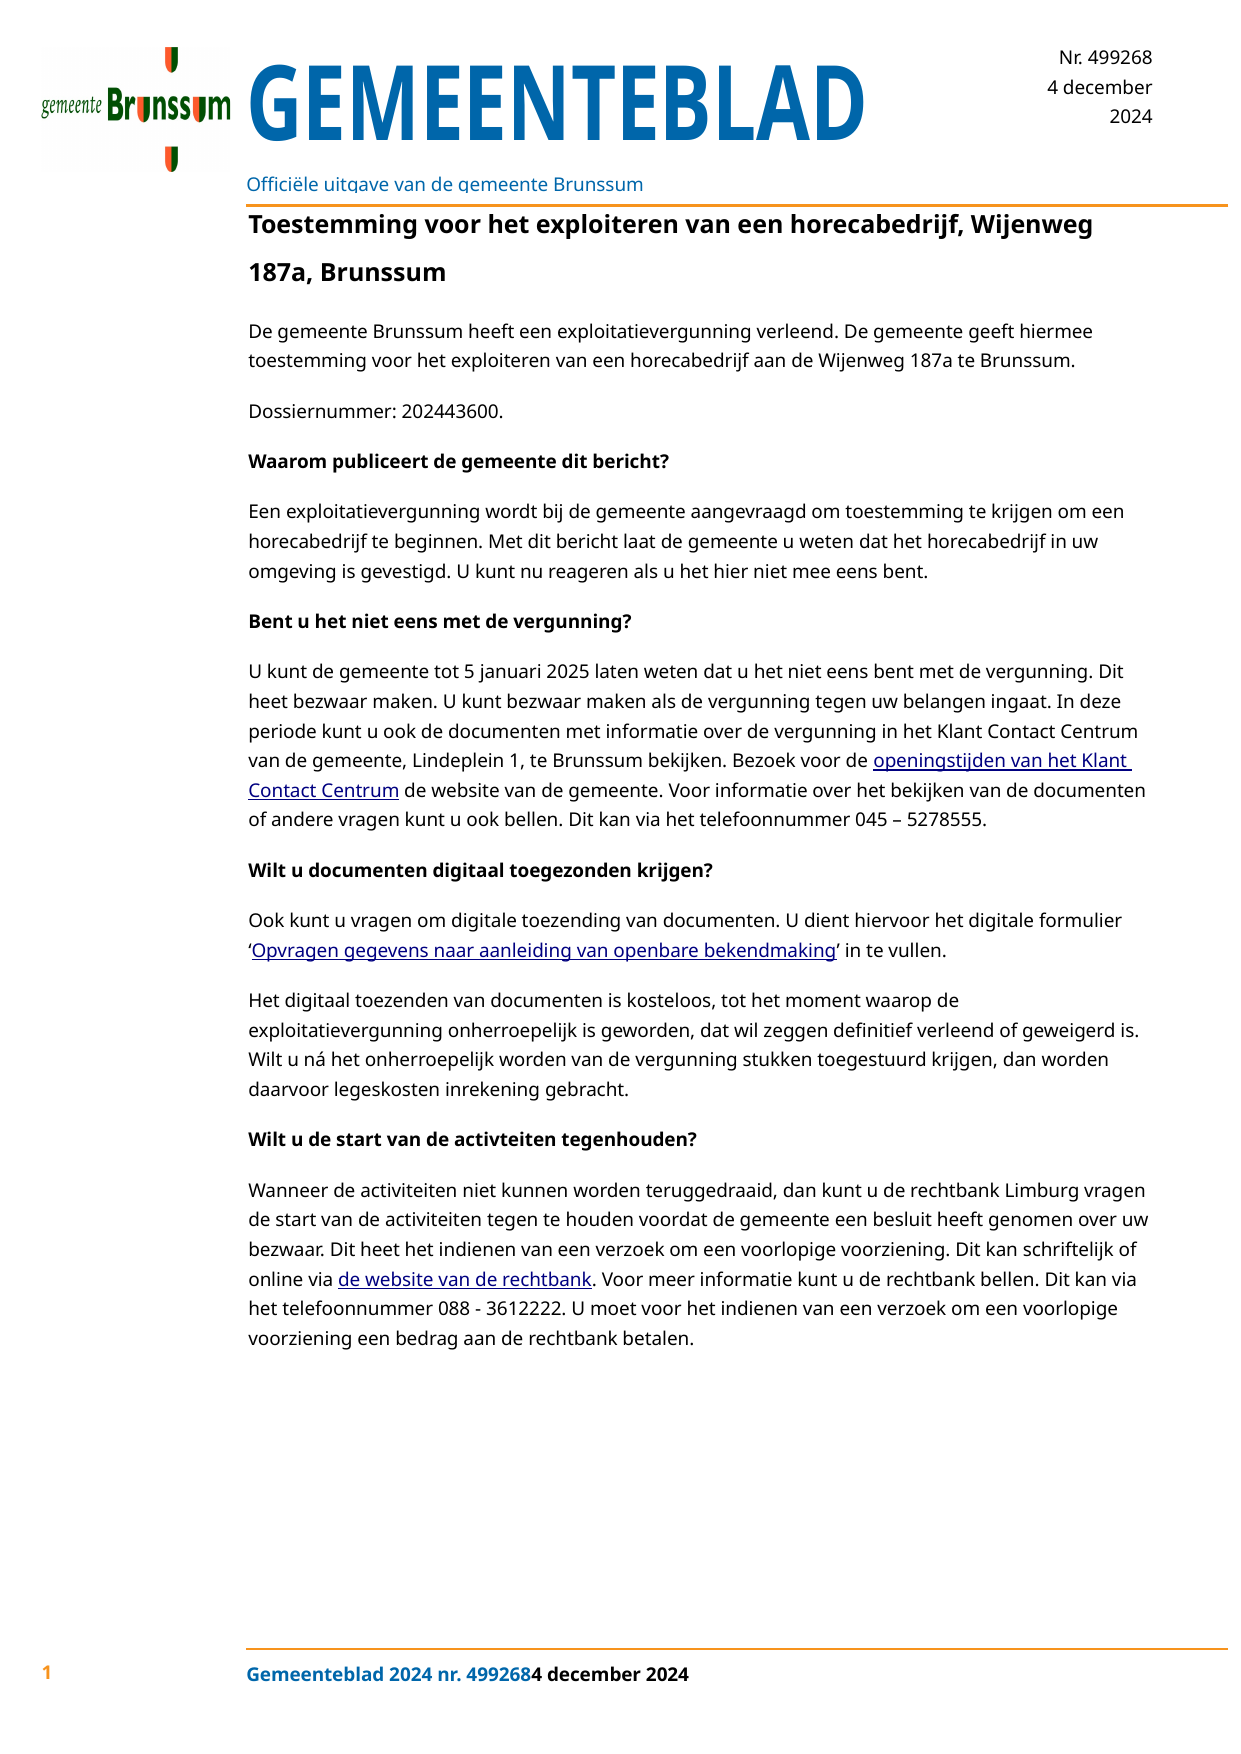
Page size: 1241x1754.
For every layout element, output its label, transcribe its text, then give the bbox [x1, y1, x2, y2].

text Een exploitatievergunning wordt bij de gemeente aangevraagd om toestemming te krijgen om een horecabedrijf te beginnen. Met dit bericht laat de gemeente u weten dat het horecabedrijf in uw omgeving is gevestigd. U kunt nu reageren als u het hier niet mee eens bent. [248, 499, 1152, 584]
text Wilt u documenten digitaal toegezonden krijgen? [248, 857, 1152, 883]
text Bent u het niet eens met de vergunning? [248, 608, 1152, 634]
text Wanneer de activiteiten niet kunnen worden teruggedraaid, dan kunt u de rechtbank Limburg vragen de start van de activiteiten tegen te houden voordat de gemeente een besluit heeft genomen over uw bezwaar. Dit heet het indienen van een verzoek om een voorlopige voorziening. Dit kan schriftelijk of online via de website van de rechtbank. Voor meer informatie kunt u de rechtbank bellen. Dit kan via het telefoonnummer 088 - 3612222. U moet voor het indienen van een verzoek om een voorlopige voorziening een bedrag aan de rechtbank betalen. [248, 1177, 1152, 1351]
text De gemeente Brunssum heeft een exploitatievergunning verleend. De gemeente geeft hiermee toestemming voor het exploiteren van een horecabedrijf aan de Wijenweg 187a te Brunssum. [248, 318, 1152, 373]
text Wilt u de start van de activteiten tegenhouden? [248, 1127, 1152, 1152]
text U kunt de gemeente tot 5 januari 2025 laten weten dat u het niet eens bent met de vergunning. Dit heet bezwaar maken. U kunt bezwaar maken als de vergunning tegen uw belangen ingaat. In deze periode kunt u ook de documenten met informatie over de vergunning in het Klant Contact Centrum van de gemeente, Lindeplein 1, te Brunssum bekijken. Bezoek voor de openingstijden van het Klant Contact Centrum de website van de gemeente. Voor informatie over het bekijken van de documenten of andere vragen kunt u ook bellen. Dit kan via het telefoonnummer 045 – 5278555. [248, 659, 1152, 832]
text Dossiernummer: 202443600. [248, 398, 1152, 424]
picture [41, 47, 231, 172]
text Ook kunt u vragen om digitale toezending van documenten. U dient hiervoor het digitale formulier ‘Opvragen gegevens naar aanleiding van openbare bekendmaking’ in te vullen. [248, 907, 1152, 963]
text Toestemming voor het exploiteren van een horecabedrijf, Wijenweg 187a, Brunssum [248, 207, 1152, 288]
text Het digitaal toezenden van documenten is kosteloos, tot het moment waarop de exploitatievergunning onherroepelijk is geworden, dat wil zeggen definitief verleend of geweigerd is. Wilt u ná het onherroepelijk worden van de vergunning stukken toegestuurd krijgen, dan worden daarvoor legeskosten inrekening gebracht. [248, 987, 1152, 1102]
text Waarom publiceert de gemeente dit bericht? [248, 448, 1152, 474]
